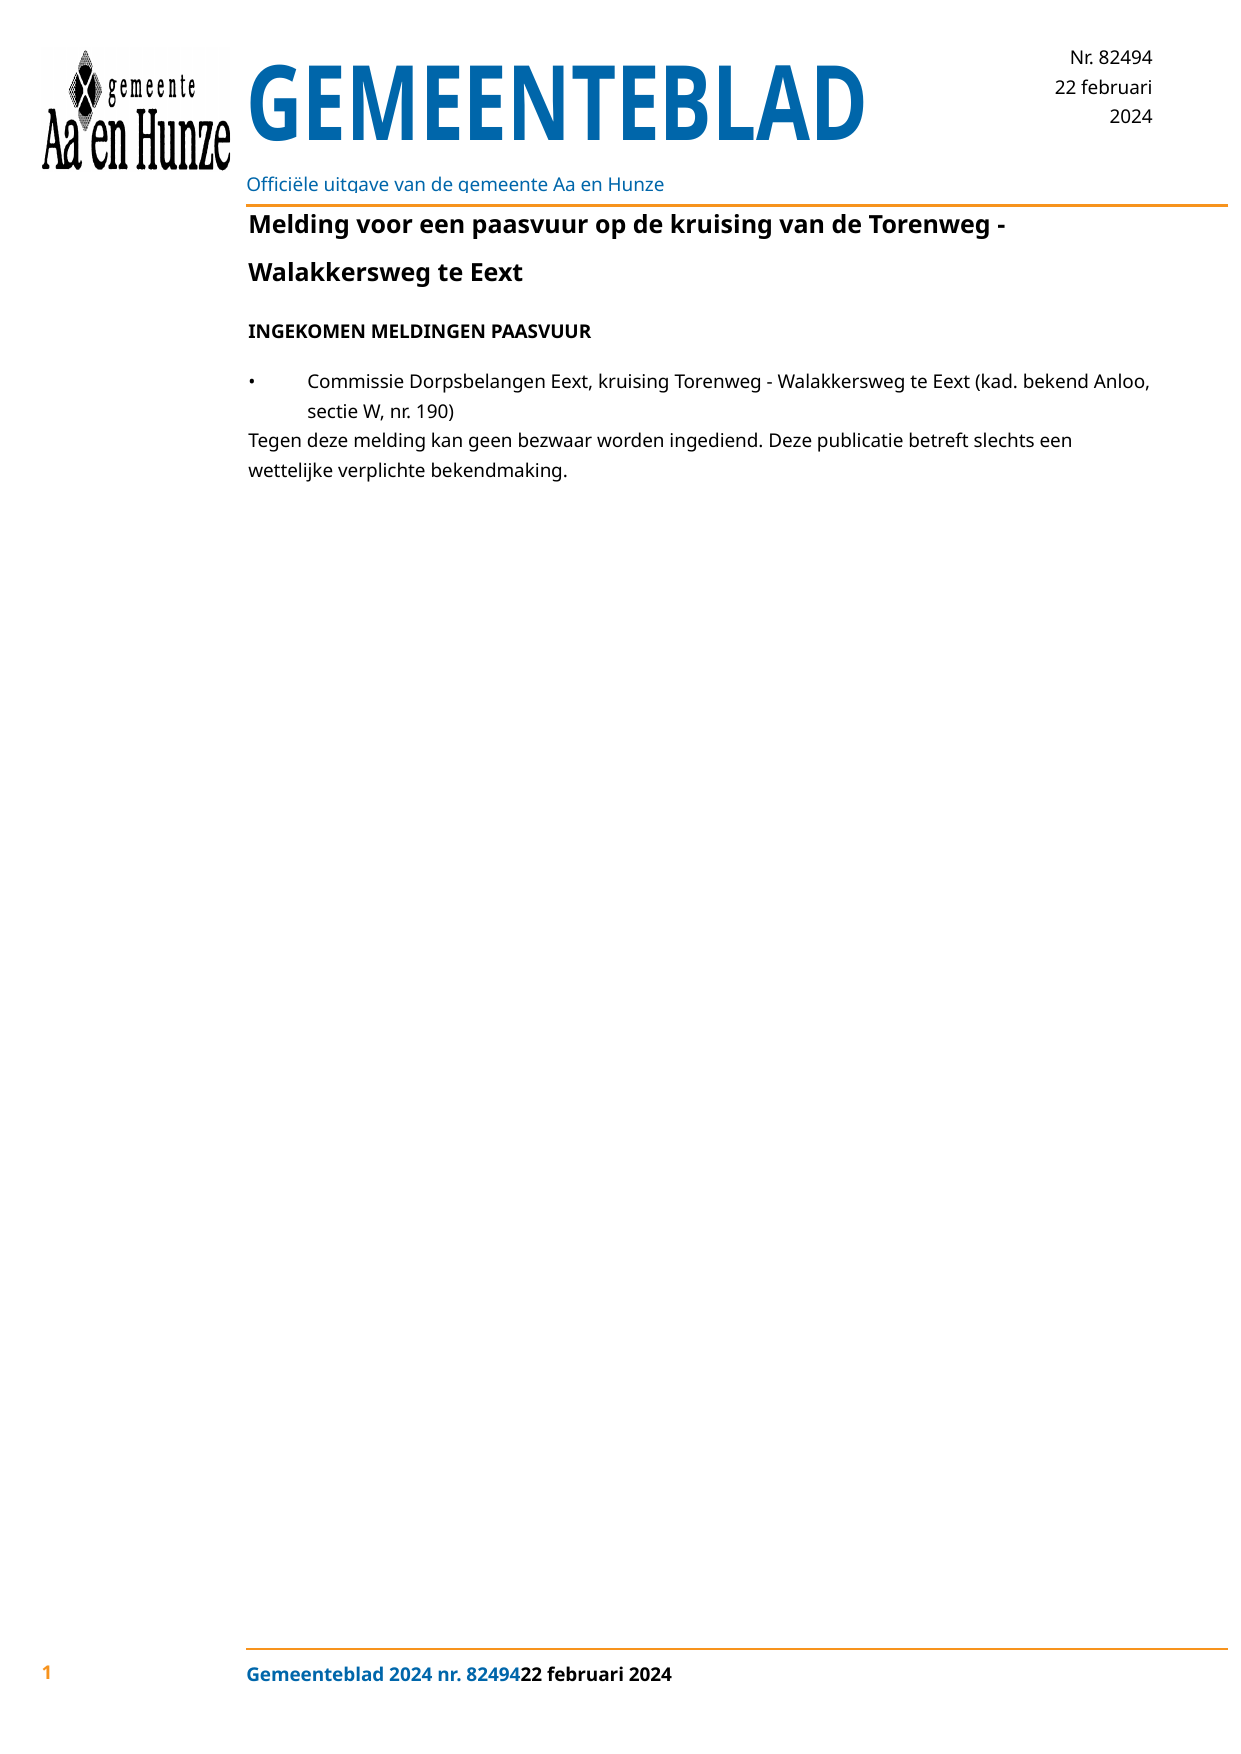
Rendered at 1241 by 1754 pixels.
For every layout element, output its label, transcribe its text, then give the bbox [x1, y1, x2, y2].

picture [41, 47, 231, 172]
text Tegen deze melding kan geen bezwaar worden ingediend. Deze publicatie betreft slechts een wettelijke verplichte bekendmaking. [248, 427, 1152, 483]
list Commissie Dorpsbelangen Eext, kruising Torenweg - Walakkersweg te Eext (kad. bekend Anloo, sectie W, nr. 190) [248, 368, 1152, 424]
text INGEKOMEN MELDINGEN PAASVUUR [248, 318, 1152, 344]
text Melding voor een paasvuur op de kruising van de Torenweg - Walakkersweg te Eext [248, 207, 1152, 288]
